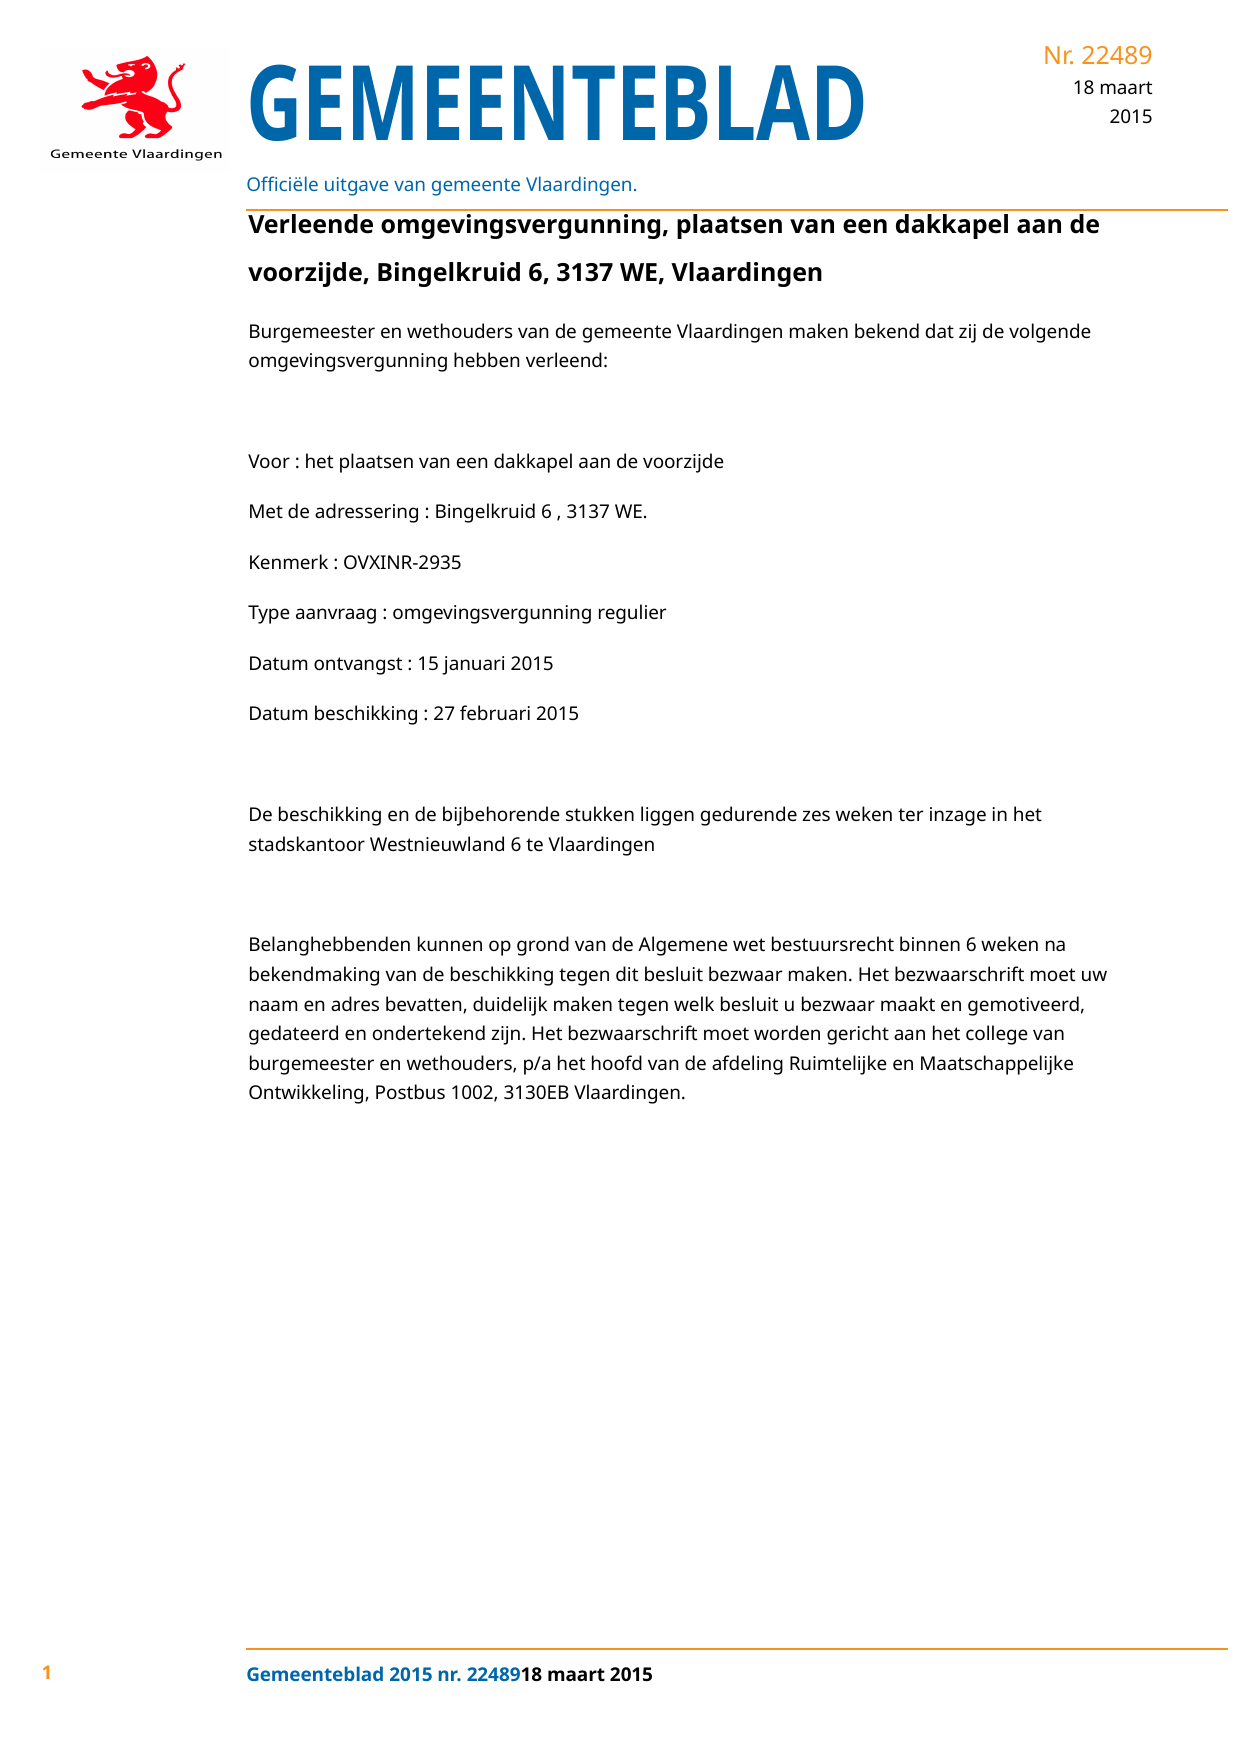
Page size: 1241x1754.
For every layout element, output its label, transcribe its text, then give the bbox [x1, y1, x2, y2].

text Voor : het plaatsen van een dakkapel aan de voorzijde [248, 448, 1152, 474]
text Burgemeester en wethouders van de gemeente Vlaardingen maken bekend dat zij de volgende omgevingsvergunning hebben verleend: [248, 318, 1152, 373]
text Verleende omgevingsvergunning, plaatsen van een dakkapel aan de voorzijde, Bingelkruid 6, 3137 WE, Vlaardingen [248, 211, 1152, 288]
text Belanghebbenden kunnen op grond van de Algemene wet bestuursrecht binnen 6 weken na bekendmaking van de beschikking tegen dit besluit bezwaar maken. Het bezwaarschrift moet uw naam en adres bevatten, duidelijk maken tegen welk besluit u bezwaar maakt en gemotiveerd, gedateerd en ondertekend zijn. Het bezwaarschrift moet worden gericht aan het college van burgemeester en wethouders, p/a het hoofd van de afdeling Ruimtelijke en Maatschappelijke Ontwikkeling, Postbus 1002, 3130EB Vlaardingen. [248, 932, 1152, 1105]
text Datum ontvangst : 15 januari 2015 [248, 650, 1152, 676]
text Datum beschikking : 27 februari 2015 [248, 700, 1152, 726]
text Met de adressering : Bingelkruid 6 , 3137 WE. [248, 499, 1152, 524]
text Type aanvraag : omgevingsvergunning regulier [248, 599, 1152, 625]
picture [41, 47, 231, 172]
text Kenmerk : OVXINR-2935 [248, 549, 1152, 575]
text De beschikking en de bijbehorende stukken liggen gedurende zes weken ter inzage in het stadskantoor Westnieuwland 6 te Vlaardingen [248, 801, 1152, 857]
